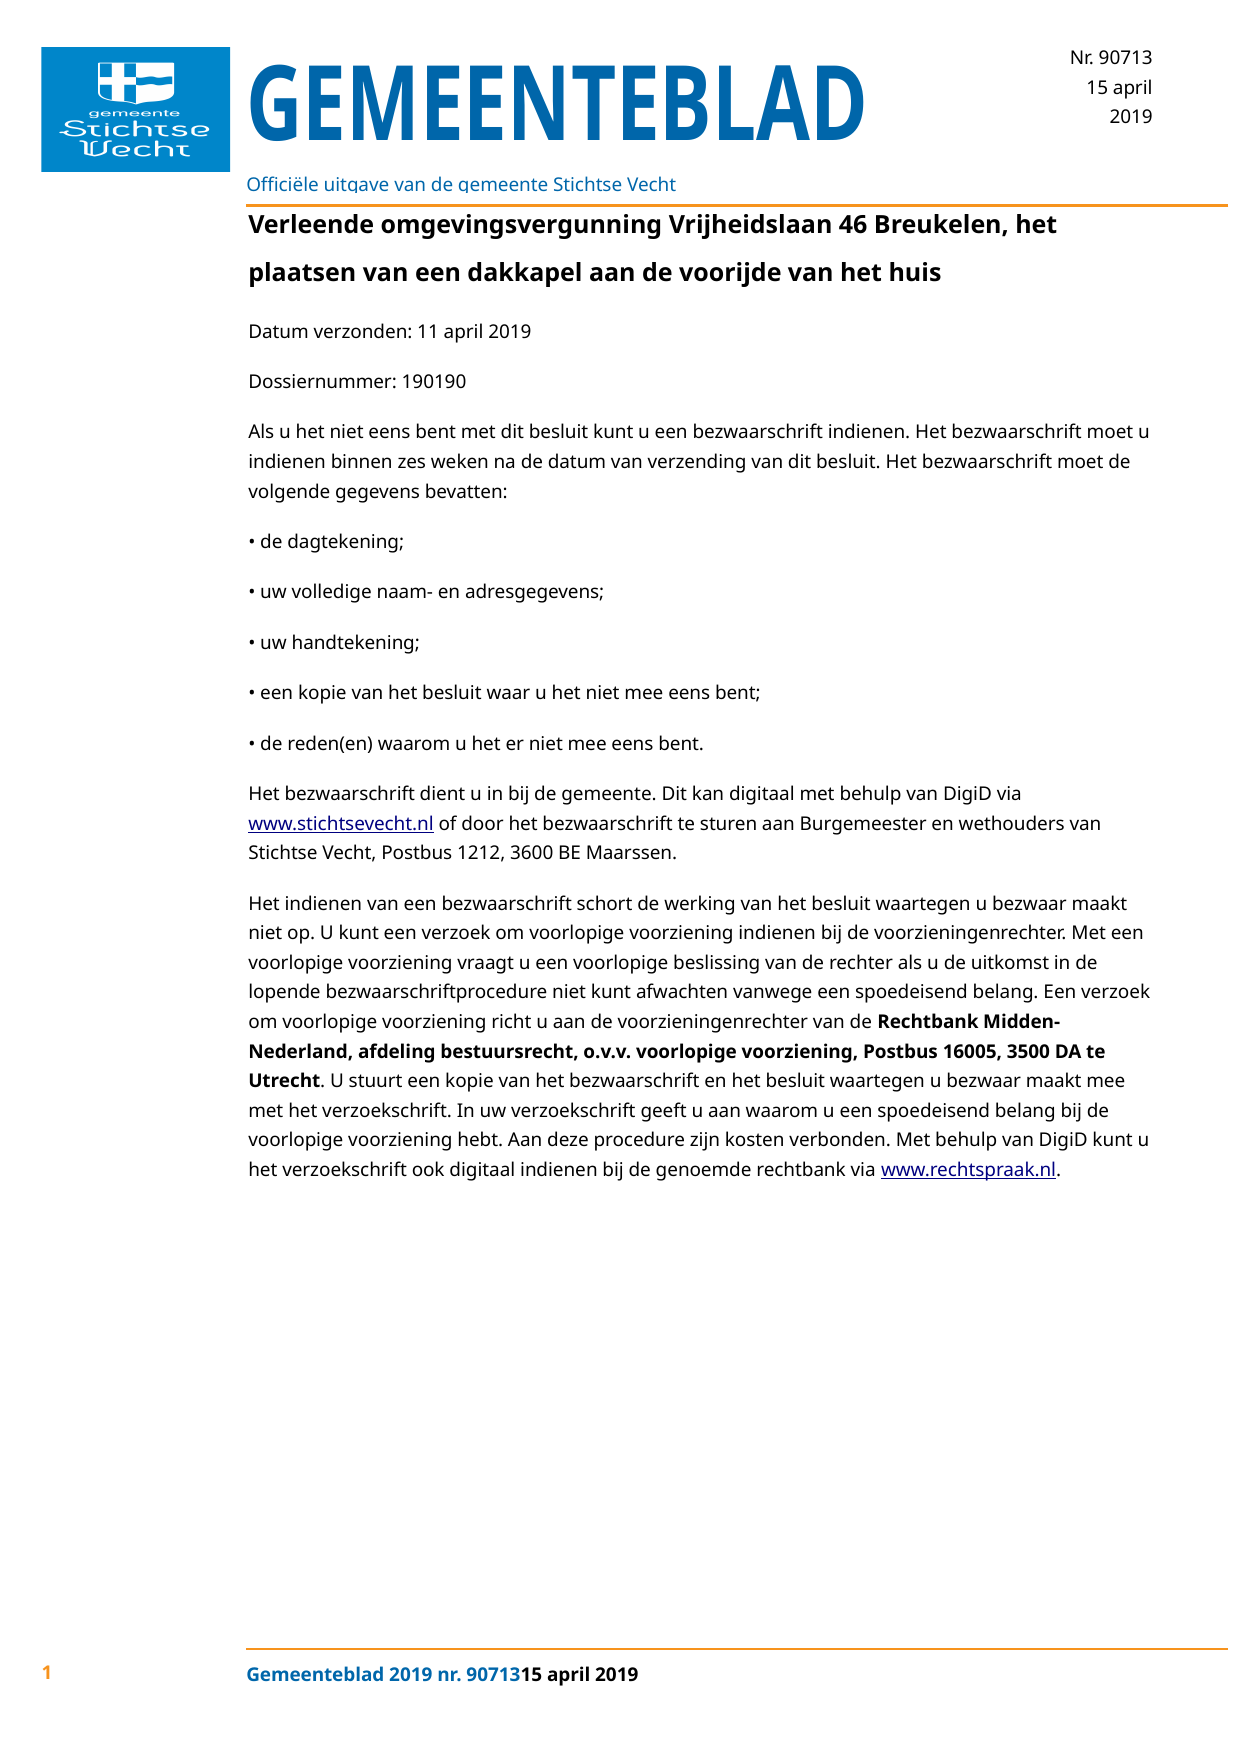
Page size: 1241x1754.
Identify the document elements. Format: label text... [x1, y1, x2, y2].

text Dossiernummer: 190190 [248, 368, 1152, 394]
picture [137, 63, 174, 103]
picture [99, 63, 135, 101]
text Het bezwaarschrift dient u in bij de gemeente. Dit kan digitaal met behulp van DigiD via www.stichtsevecht.nl of door het bezwaarschrift te sturen aan Burgemeester en wethouders van Stichtse Vecht, Postbus 1212, 3600 BE Maarssen. [248, 780, 1152, 865]
text • een kopie van het besluit waar u het niet mee eens bent; [248, 679, 1152, 705]
text • uw volledige naam- en adresgegevens; [248, 579, 1152, 604]
text Verleende omgevingsvergunning Vrijheidslaan 46 Breukelen, het plaatsen van een dakkapel aan de voorijde van het huis [248, 207, 1152, 288]
text Het indienen van een bezwaarschrift schort de werking van het besluit waartegen u bezwaar maakt niet op. U kunt een verzoek om voorlopige voorziening indienen bij de voorzieningenrechter. Met een voorlopige voorziening vraagt u een voorlopige beslissing van de rechter als u de uitkomst in de lopende bezwaarschriftprocedure niet kunt afwachten vanwege een spoedeisend belang. Een verzoek om voorlopige voorziening richt u aan de voorzieningenrechter van de Rechtbank Midden-Nederland, afdeling bestuursrecht, o.v.v. voorlopige voorziening, Postbus 16005, 3500 DA te Utrecht. U stuurt een kopie van het bezwaarschrift en het besluit waartegen u bezwaar maakt mee met het verzoekschrift. In uw verzoekschrift geeft u aan waarom u een spoedeisend belang bij de voorlopige voorziening hebt. Aan deze procedure zijn kosten verbonden. Met behulp van DigiD kunt u het verzoekschrift ook digitaal indienen bij de genoemde rechtbank via www.rechtspraak.nl. [248, 890, 1152, 1182]
text • uw handtekening; [248, 629, 1152, 655]
text • de reden(en) waarom u het er niet mee eens bent. [248, 730, 1152, 756]
text Als u het niet eens bent met dit besluit kunt u een bezwaarschrift indienen. Het bezwaarschrift moet u indienen binnen zes weken na de datum van verzending van dit besluit. Het bezwaarschrift moet de volgende gegevens bevatten: [248, 419, 1152, 504]
text Datum verzonden: 11 april 2019 [248, 318, 1152, 344]
text • de dagtekening; [248, 528, 1152, 554]
